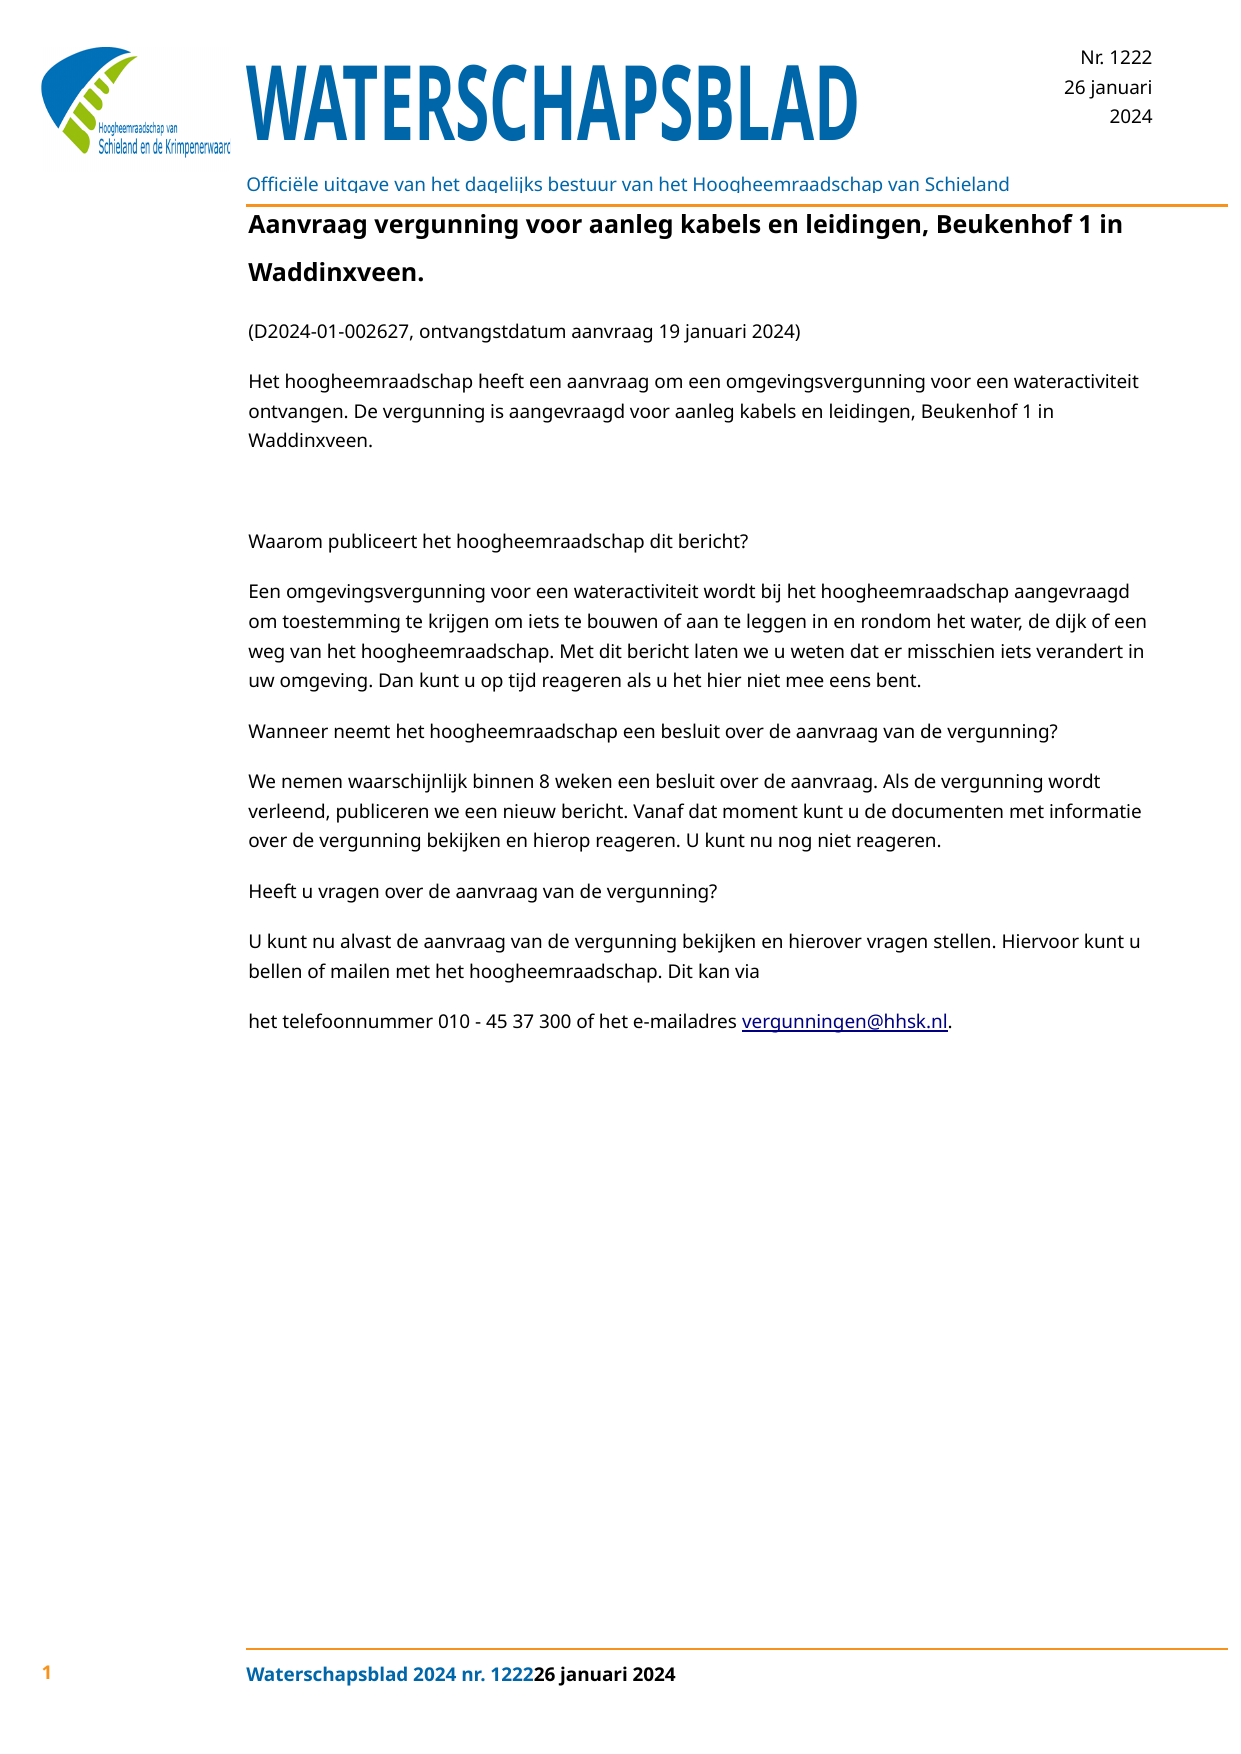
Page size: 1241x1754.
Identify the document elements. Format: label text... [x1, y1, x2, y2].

text het telefoonnummer 010 - 45 37 300 of het e-mailadres vergunningen@hhsk.nl. [248, 1008, 1152, 1034]
text Een omgevingsvergunning voor een wateractiviteit wordt bij het hoogheemraadschap aangevraagd om toestemming te krijgen om iets te bouwen of aan te leggen in en rondom het water, de dijk of een weg van het hoogheemraadschap. Met dit bericht laten we u weten dat er misschien iets verandert in uw omgeving. Dan kunt u op tijd reageren als u het hier niet mee eens bent. [248, 579, 1152, 693]
text Het hoogheemraadschap heeft een aanvraag om een omgevingsvergunning voor een wateractiviteit ontvangen. De vergunning is aangevraagd voor aanleg kabels en leidingen, Beukenhof 1 in Waddinxveen. [248, 368, 1152, 453]
text Waarom publiceert het hoogheemraadschap dit bericht? [248, 528, 1152, 554]
text We nemen waarschijnlijk binnen 8 weken een besluit over de aanvraag. Als de vergunning wordt verleend, publiceren we een nieuw bericht. Vanaf dat moment kunt u de documenten met informatie over de vergunning bekijken en hierop reageren. U kunt nu nog niet reageren. [248, 768, 1152, 853]
text Wanneer neemt het hoogheemraadschap een besluit over de aanvraag van de vergunning? [248, 718, 1152, 744]
text (D2024-01-002627, ontvangstdatum aanvraag 19 januari 2024) [248, 318, 1152, 344]
picture [41, 47, 231, 172]
text Heeft u vragen over de aanvraag van de vergunning? [248, 878, 1152, 904]
text U kunt nu alvast de aanvraag van de vergunning bekijken en hierover vragen stellen. Hiervoor kunt u bellen of mailen met het hoogheemraadschap. Dit kan via [248, 928, 1152, 984]
text Aanvraag vergunning voor aanleg kabels en leidingen, Beukenhof 1 in Waddinxveen. [248, 207, 1152, 288]
